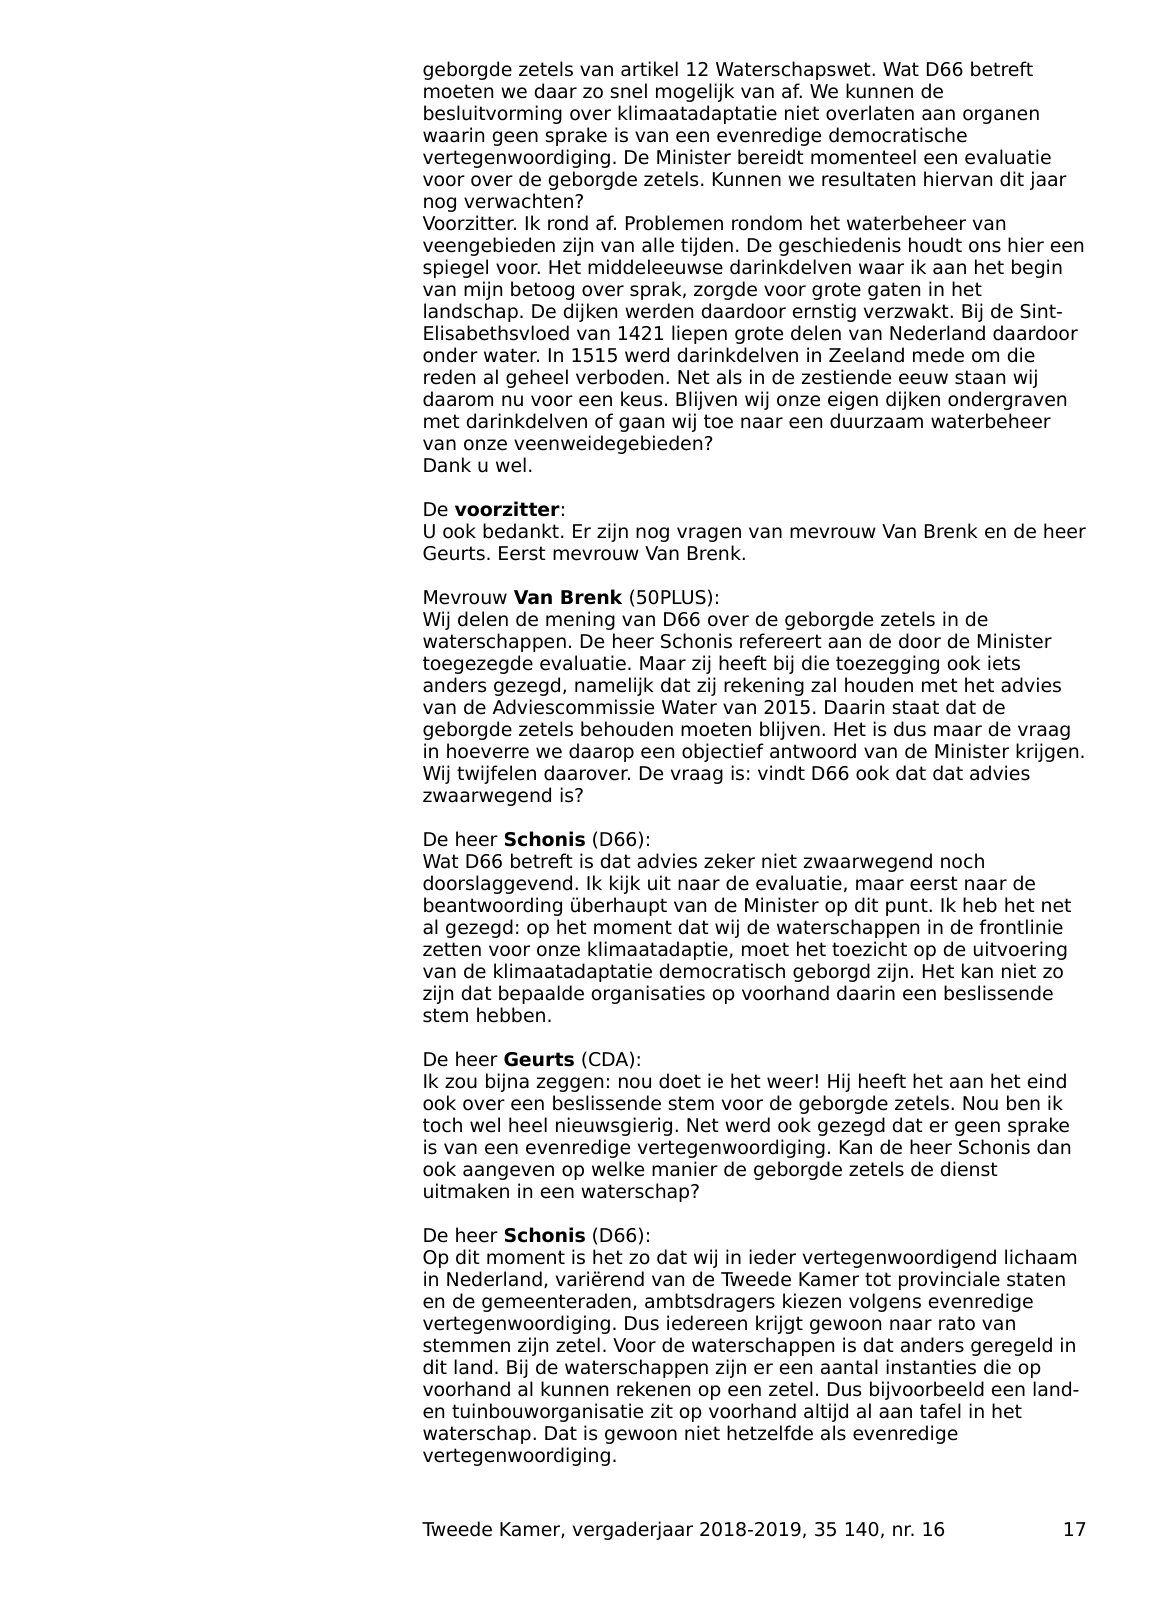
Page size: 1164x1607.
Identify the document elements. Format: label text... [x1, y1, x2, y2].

text Wij delen de mening van D66 over de geborgde zetels in de waterschappen. De heer Schonis refereert aan de door de Minister toegezegde evaluatie. Maar zij heeft bij die toezegging ook iets anders gezegd, namelijk dat zij rekening zal houden met het advies van de Adviescommissie Water van 2015. Daarin staat dat de geborgde zetels behouden moeten blijven. Het is dus maar de vraag in hoeverre we daarop een objectief antwoord van de Minister krijgen. Wij twijfelen daarover. De vraag is: vindt D66 ook dat dat advies zwaarwegend is? [422, 609, 1087, 807]
text Ik zou bijna zeggen: nou doet ie het weer! Hij heeft het aan het eind ook over een beslissende stem voor de geborgde zetels. Nou ben ik toch wel heel nieuwsgierig. Net werd ook gezegd dat er geen sprake is van een evenredige vertegenwoordiging. Kan de heer Schonis dan ook aangeven op welke manier de geborgde zetels de dienst uitmaken in een waterschap? [422, 1071, 1087, 1203]
text Dank u wel. [422, 455, 1087, 477]
text De heer Geurts (CDA): [422, 1049, 1087, 1071]
text U ook bedankt. Er zijn nog vragen van mevrouw Van Brenk en de heer Geurts. Eerst mevrouw Van Brenk. [422, 521, 1087, 565]
text Mevrouw Van Brenk (50PLUS): [422, 587, 1087, 609]
text geborgde zetels van artikel 12 Waterschapswet. Wat D66 betreft moeten we daar zo snel mogelijk van af. We kunnen de besluitvorming over klimaatadaptatie niet overlaten aan organen waarin geen sprake is van een evenredige democratische vertegenwoordiging. De Minister bereidt momenteel een evaluatie voor over de geborgde zetels. Kunnen we resultaten hiervan dit jaar nog verwachten? [422, 59, 1087, 213]
text De voorzitter: [422, 499, 1087, 521]
text De heer Schonis (D66): [422, 1225, 1087, 1247]
text Wat D66 betreft is dat advies zeker niet zwaarwegend noch doorslaggevend. Ik kijk uit naar de evaluatie, maar eerst naar de beantwoording überhaupt van de Minister op dit punt. Ik heb het net al gezegd: op het moment dat wij de waterschappen in de frontlinie zetten voor onze klimaatadaptie, moet het toezicht op de uitvoering van de klimaatadaptatie democratisch geborgd zijn. Het kan niet zo zijn dat bepaalde organisaties op voorhand daarin een beslissende stem hebben. [422, 851, 1087, 1027]
text Voorzitter. Ik rond af. Problemen rondom het waterbeheer van veengebieden zijn van alle tijden. De geschiedenis houdt ons hier een spiegel voor. Het middeleeuwse darinkdelven waar ik aan het begin van mijn betoog over sprak, zorgde voor grote gaten in het landschap. De dijken werden daardoor ernstig verzwakt. Bij de Sint-Elisabethsvloed van 1421 liepen grote delen van Nederland daardoor onder water. In 1515 werd darinkdelven in Zeeland mede om die reden al geheel verboden. Net als in de zestiende eeuw staan wij daarom nu voor een keus. Blijven wij onze eigen dijken ondergraven met darinkdelven of gaan wij toe naar een duurzaam waterbeheer van onze veenweidegebieden? [422, 213, 1087, 455]
text Op dit moment is het zo dat wij in ieder vertegenwoordigend lichaam in Nederland, variërend van de Tweede Kamer tot provinciale staten en de gemeenteraden, ambtsdragers kiezen volgens evenredige vertegenwoordiging. Dus iedereen krijgt gewoon naar rato van stemmen zijn zetel. Voor de waterschappen is dat anders geregeld in dit land. Bij de waterschappen zijn er een aantal instanties die op voorhand al kunnen rekenen op een zetel. Dus bijvoorbeeld een land- en tuinbouworganisatie zit op voorhand altijd al aan tafel in het waterschap. Dat is gewoon niet hetzelfde als evenredige vertegenwoordiging. [422, 1247, 1087, 1467]
text De heer Schonis (D66): [422, 829, 1087, 851]
